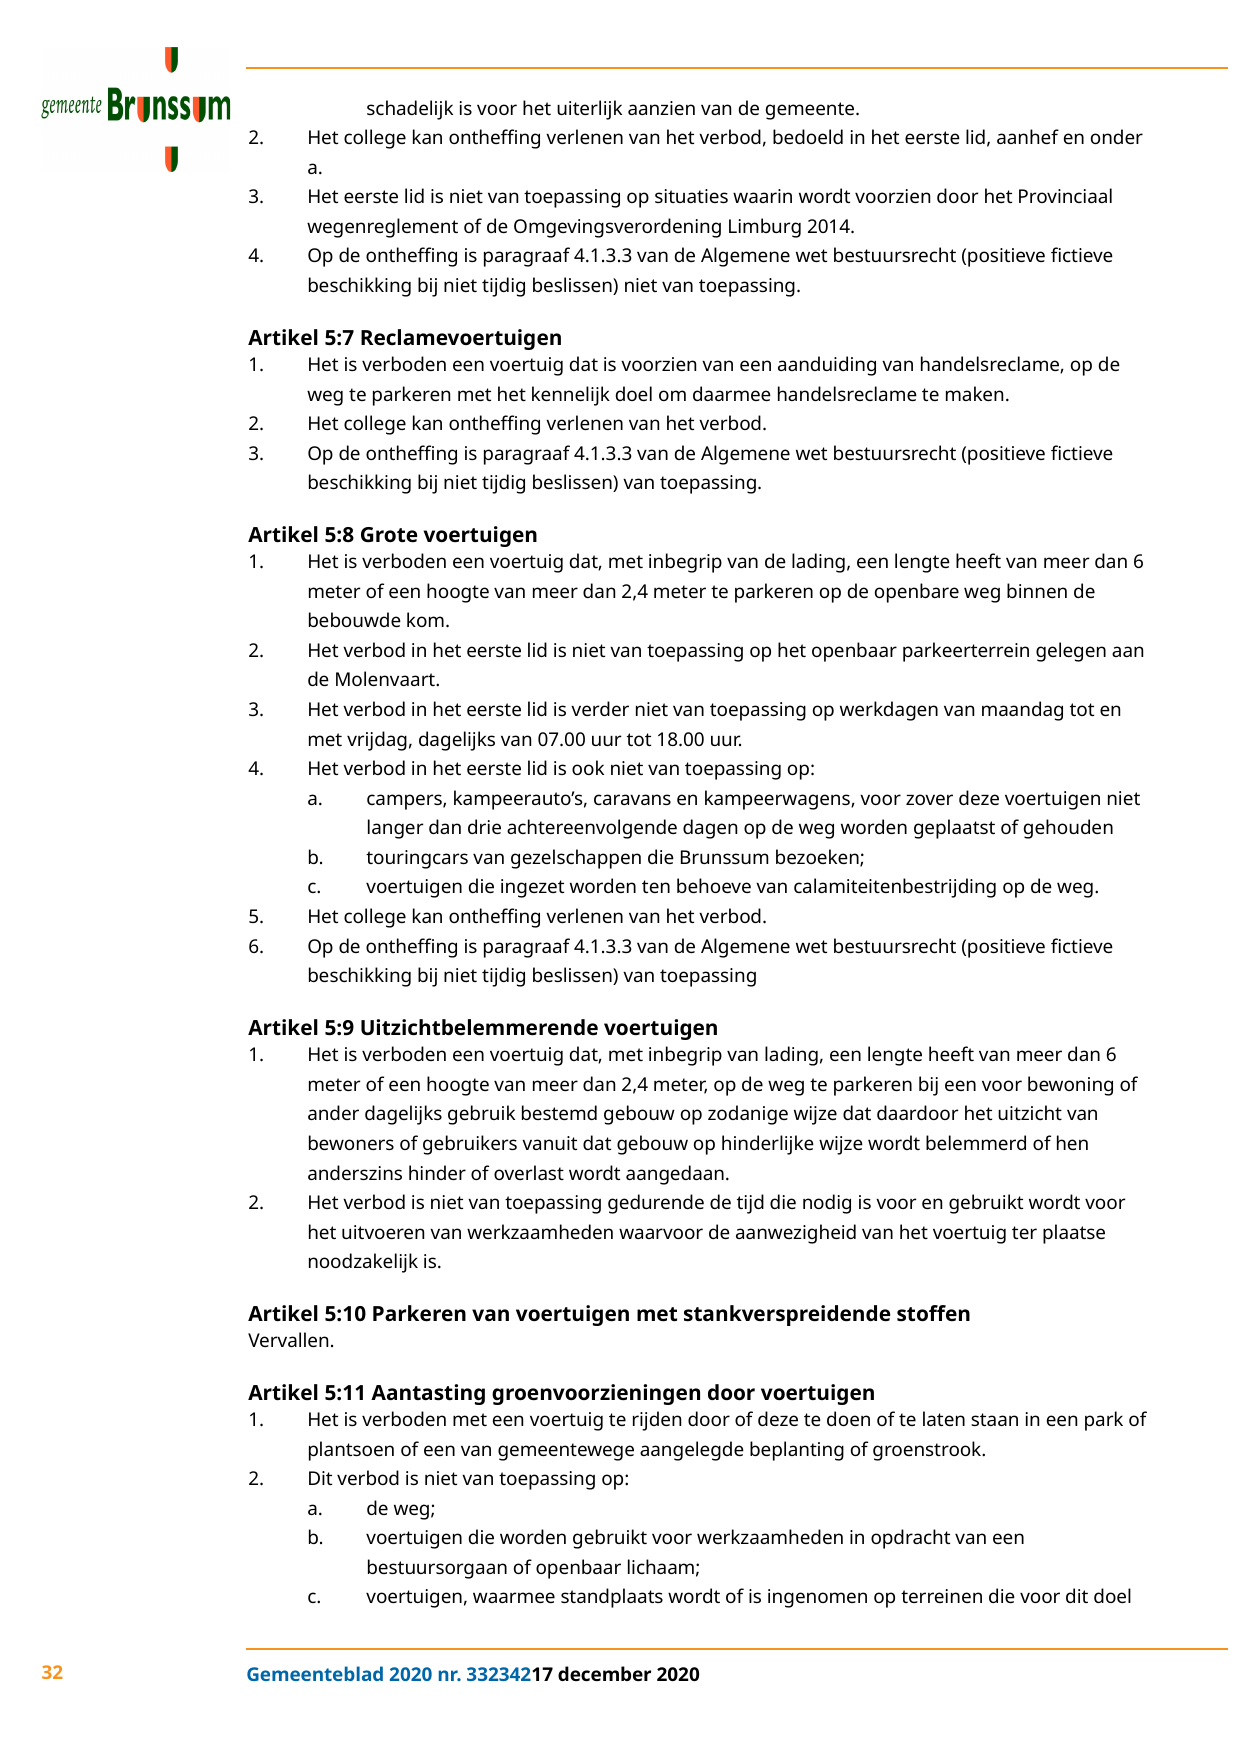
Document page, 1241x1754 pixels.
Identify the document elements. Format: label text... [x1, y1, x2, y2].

text Artikel 5:7 Reclamevoertuigen [248, 323, 1152, 351]
list Het college kan ontheffing verlenen van het verbod. [248, 903, 1152, 929]
list campers, kampeerauto’s, caravans en kampeerwagens, voor zover deze voertuigen niet langer dan drie achtereenvolgende dagen op de weg worden geplaatst of gehouden [307, 785, 1152, 840]
list Het eerste lid is niet van toepassing op situaties waarin wordt voorzien door het Provinciaal wegenreglement of de Omgevingsverordening Limburg 2014. [248, 183, 1152, 239]
list Op de ontheffing is paragraaf 4.1.3.3 van de Algemene wet bestuursrecht (positieve fictieve beschikking bij niet tijdig beslissen) van toepassing. [248, 440, 1152, 495]
picture [41, 47, 231, 172]
list Het verbod in het eerste lid is verder niet van toepassing op werkdagen van maandag tot en met vrijdag, dagelijks van 07.00 uur tot 18.00 uur. [248, 696, 1152, 752]
text Artikel 5:9 Uitzichtbelemmerende voertuigen [248, 1013, 1152, 1041]
list Op de ontheffing is paragraaf 4.1.3.3 van de Algemene wet bestuursrecht (positieve fictieve beschikking bij niet tijdig beslissen) niet van toepassing. [248, 243, 1152, 298]
list voertuigen die ingezet worden ten behoeve van calamiteitenbestrijding op de weg. [307, 874, 1152, 899]
list Dit verbod is niet van toepassing op: [248, 1465, 1152, 1491]
list Het verbod is niet van toepassing gedurende de tijd die nodig is voor en gebruikt wordt voor het uitvoeren van werkzaamheden waarvoor de aanwezigheid van het voertuig ter plaatse noodzakelijk is. [248, 1189, 1152, 1274]
text Artikel 5:11 Aantasting groenvoorzieningen door voertuigen [248, 1378, 1152, 1406]
list Het verbod in het eerste lid is niet van toepassing op het openbaar parkeerterrein gelegen aan de Molenvaart. [248, 637, 1152, 692]
list Op de ontheffing is paragraaf 4.1.3.3 van de Algemene wet bestuursrecht (positieve fictieve beschikking bij niet tijdig beslissen) van toepassing [248, 933, 1152, 988]
list Het is verboden een voertuig dat is voorzien van een aanduiding van handelsreclame, op de weg te parkeren met het kennelijk doel om daarmee handelsreclame te maken. [248, 351, 1152, 406]
list Het college kan ontheffing verlenen van het verbod, bedoeld in het eerste lid, aanhef en onder a. [248, 124, 1152, 180]
list schadelijk is voor het uiterlijk aanzien van de gemeente. [307, 95, 1152, 121]
list Het is verboden een voertuig dat, met inbegrip van lading, een lengte heeft van meer dan 6 meter of een hoogte van meer dan 2,4 meter, op de weg te parkeren bij een voor bewoning of ander dagelijks gebruik bestemd gebouw op zodanige wijze dat daardoor het uitzicht van bewoners of gebruikers vanuit dat gebouw op hinderlijke wijze wordt belemmerd of hen anderszins hinder of overlast wordt aangedaan. [248, 1041, 1152, 1185]
list Het is verboden een voertuig dat, met inbegrip van de lading, een lengte heeft van meer dan 6 meter of een hoogte van meer dan 2,4 meter te parkeren op de openbare weg binnen de bebouwde kom. [248, 548, 1152, 633]
text Vervallen. [248, 1327, 1152, 1353]
list de weg; [307, 1495, 1152, 1521]
list voertuigen, waarmee standplaats wordt of is ingenomen op terreinen die voor dit doel [307, 1584, 1152, 1609]
list voertuigen die worden gebruikt voor werkzaamheden in opdracht van een bestuursorgaan of openbaar lichaam; [307, 1524, 1152, 1580]
list Het verbod in het eerste lid is ook niet van toepassing op: [248, 755, 1152, 781]
list touringcars van gezelschappen die Brunssum bezoeken; [307, 844, 1152, 870]
list Het college kan ontheffing verlenen van het verbod. [248, 410, 1152, 436]
list Het is verboden met een voertuig te rijden door of deze te doen of te laten staan in een park of plantsoen of een van gemeentewege aangelegde beplanting of groenstrook. [248, 1406, 1152, 1461]
text Artikel 5:10 Parkeren van voertuigen met stankverspreidende stoffen [248, 1299, 1152, 1327]
text Artikel 5:8 Grote voertuigen [248, 520, 1152, 548]
